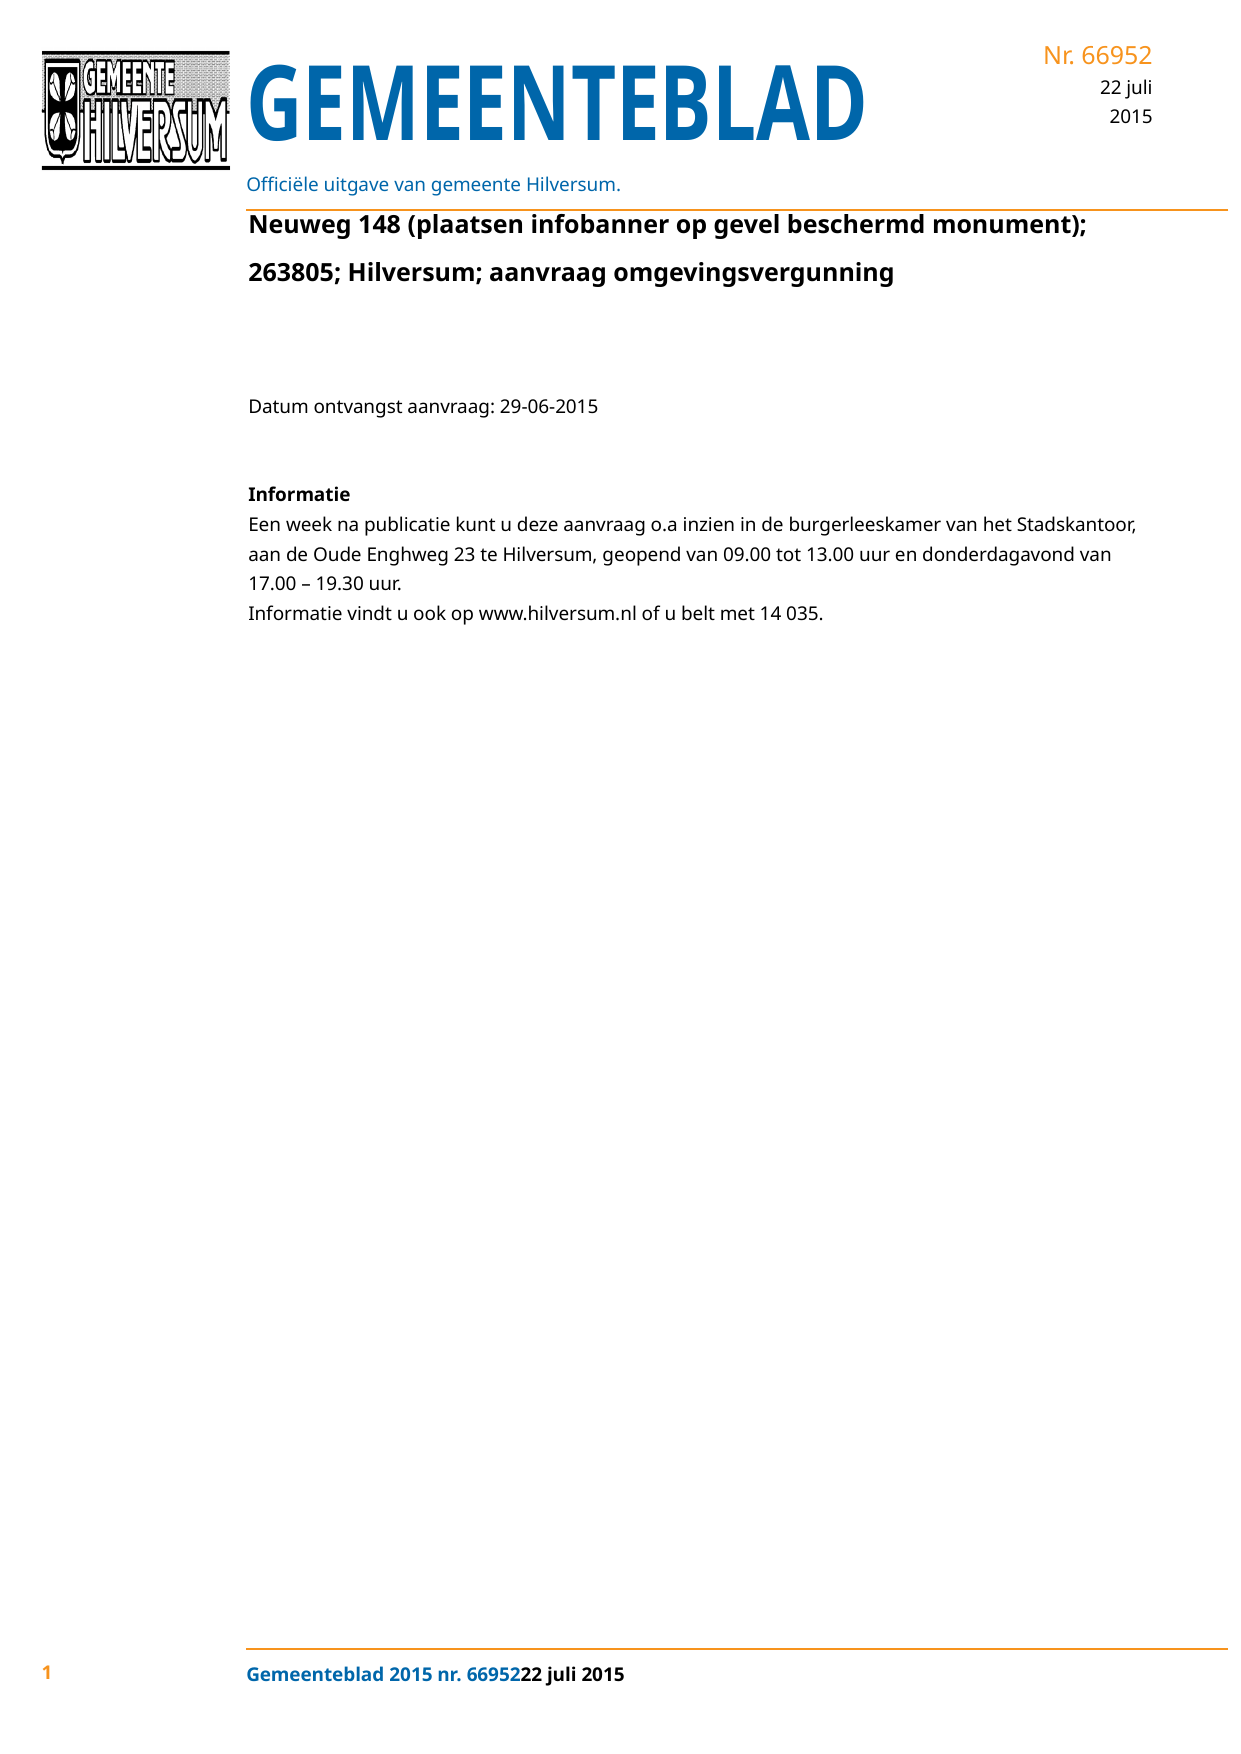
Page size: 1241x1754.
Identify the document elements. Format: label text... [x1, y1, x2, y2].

text Datum ontvangst aanvraag: 29-06-2015 [248, 393, 1152, 419]
text Informatie vindt u ook op www.hilversum.nl of u belt met 14 035. [248, 600, 1152, 626]
text aan de Oude Enghweg 23 te Hilversum, geopend van 09.00 tot 13.00 uur en donderdagavond van 17.00 – 19.30 uur. [248, 541, 1152, 596]
text Informatie [248, 482, 1152, 507]
picture [41, 47, 231, 172]
text Een week na publicatie kunt u deze aanvraag o.a inzien in de burgerleeskamer van het Stadskantoor, [248, 511, 1152, 537]
text Neuweg 148 (plaatsen infobanner op gevel beschermd monument); 263805; Hilversum; aanvraag omgevingsvergunning [248, 211, 1152, 288]
